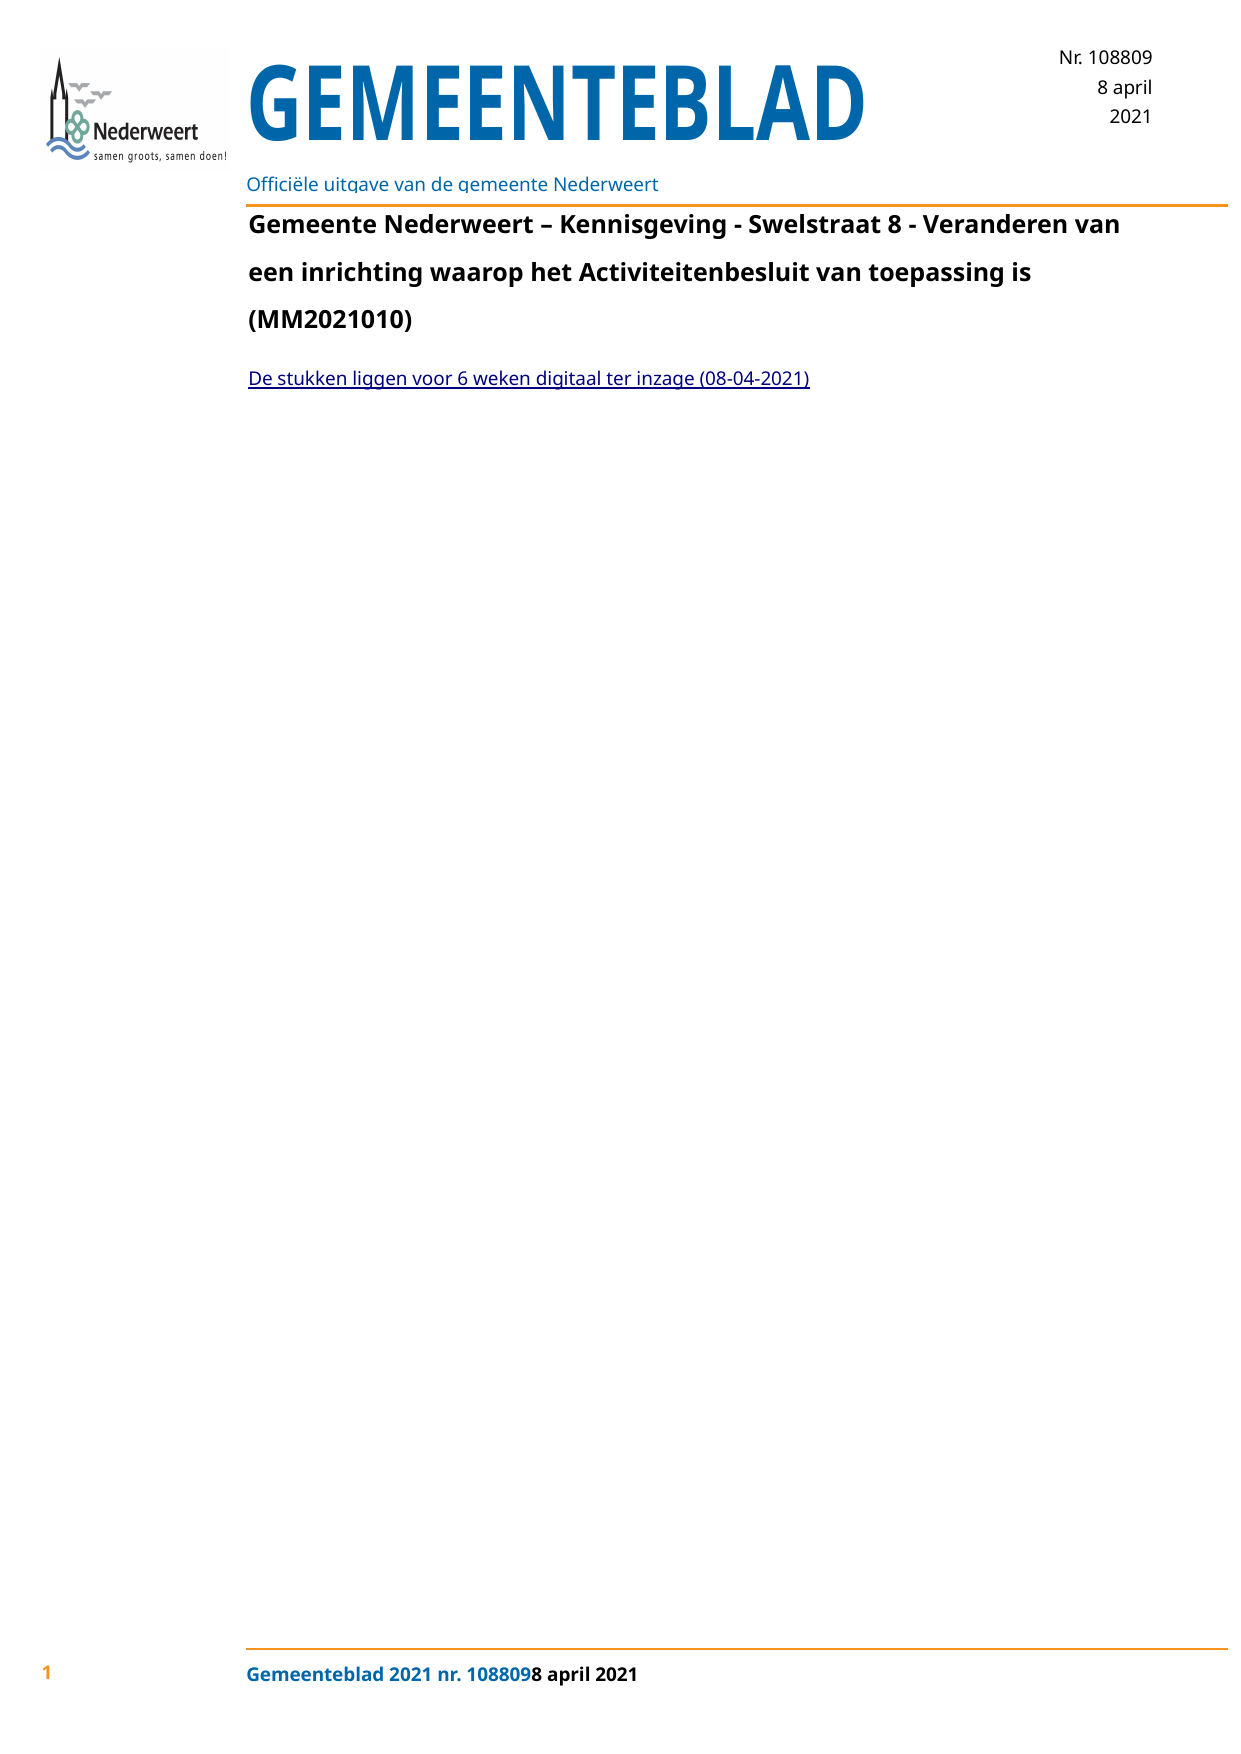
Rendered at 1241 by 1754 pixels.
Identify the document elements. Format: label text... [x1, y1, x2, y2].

picture [41, 47, 231, 172]
text Gemeente Nederweert – Kennisgeving - Swelstraat 8 - Veranderen van een inrichting waarop het Activiteitenbesluit van toepassing is (MM2021010) [248, 207, 1152, 336]
text De stukken liggen voor 6 weken digitaal ter inzage (08-04-2021) [248, 366, 1152, 391]
